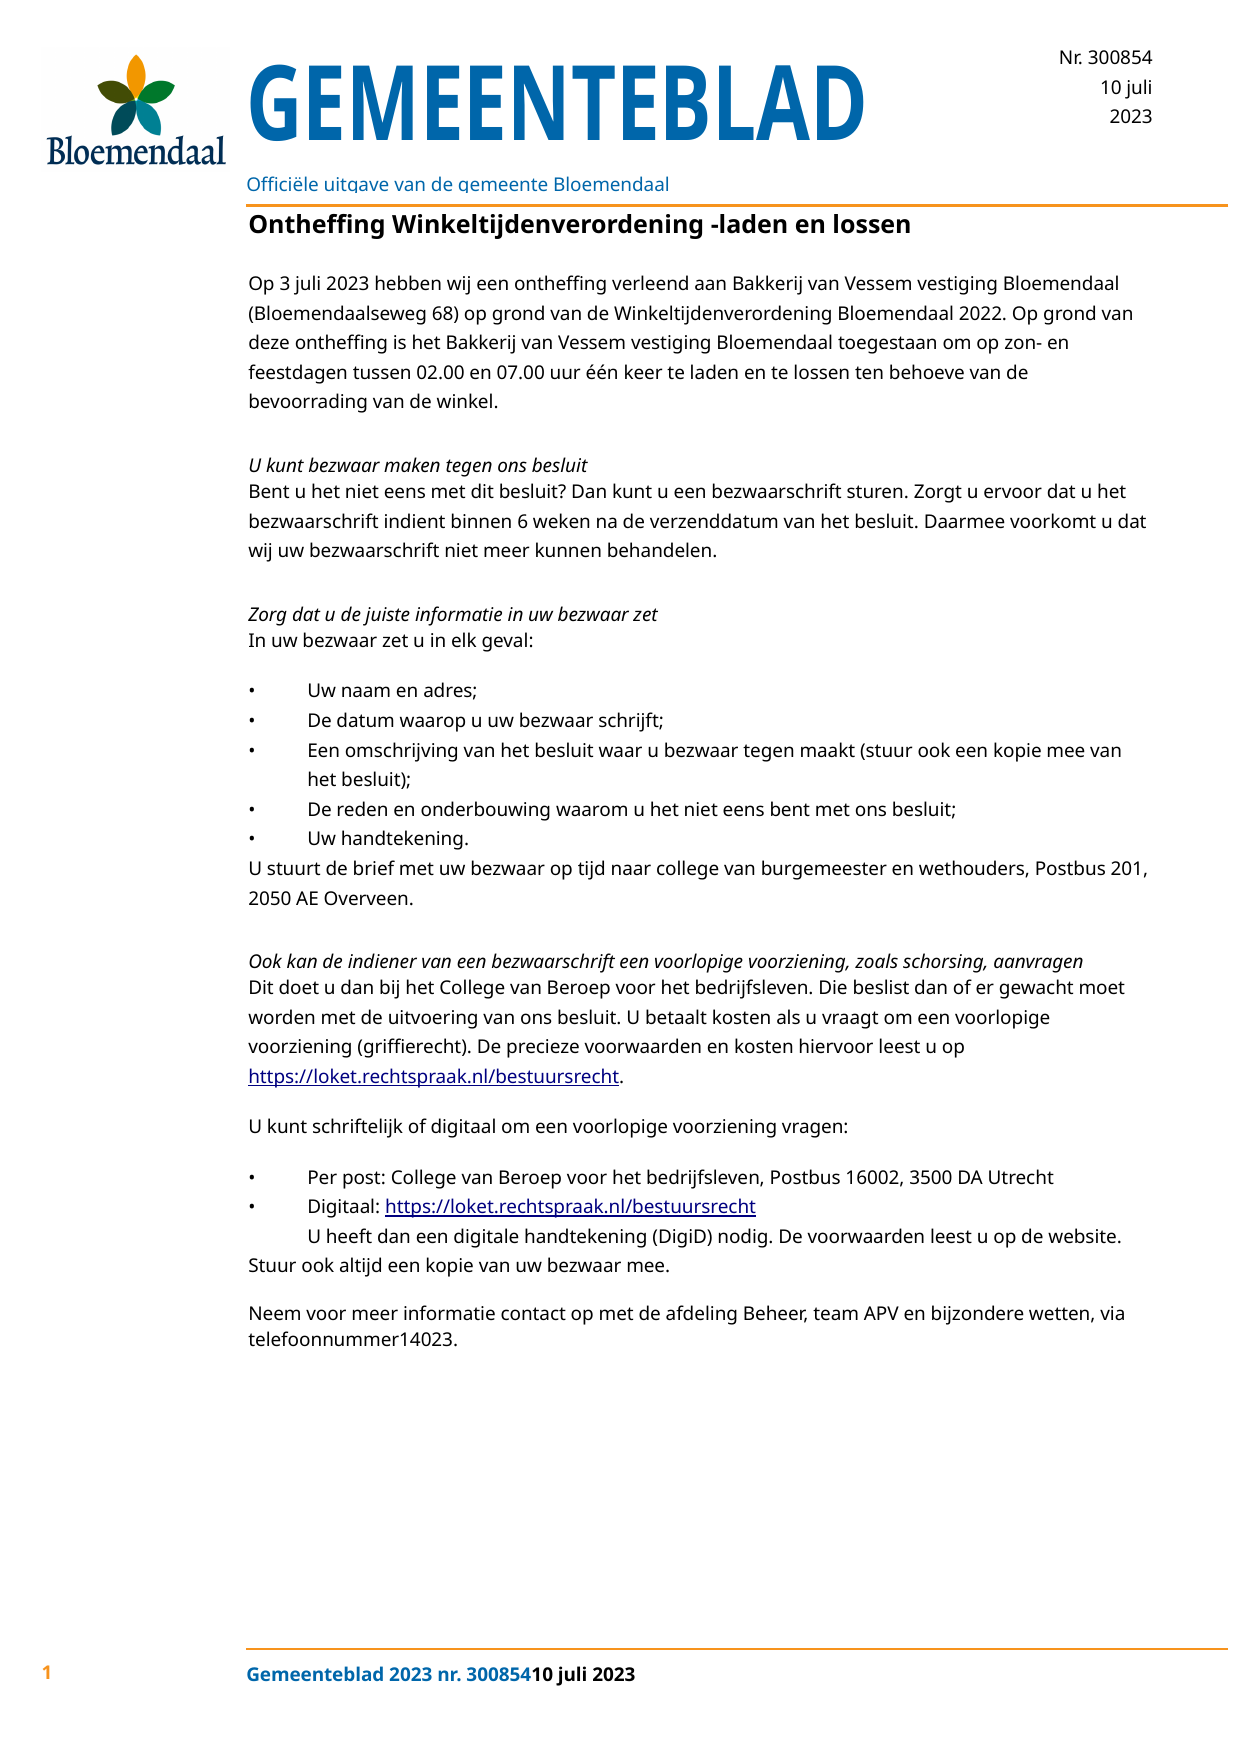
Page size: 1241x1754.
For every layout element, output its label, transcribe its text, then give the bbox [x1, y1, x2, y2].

text Stuur ook altijd een kopie van uw bezwaar mee. [248, 1253, 1152, 1278]
text In uw bezwaar zet u in elk geval: [248, 627, 1152, 653]
list U heeft dan een digitale handtekening (DigiD) nodig. De voorwaarden leest u op de website. [248, 1223, 1152, 1249]
text U kunt bezwaar maken tegen ons besluit [248, 453, 1152, 478]
text Bent u het niet eens met dit besluit? Dan kunt u een bezwaarschrift sturen. Zorgt u ervoor dat u het bezwaarschrift indient binnen 6 weken na de verzenddatum van het besluit. Daarmee voorkomt u dat wij uw bezwaarschrift niet meer kunnen behandelen. [248, 478, 1152, 563]
text Dit doet u dan bij het College van Beroep voor het bedrijfsleven. Die beslist dan of er gewacht moet worden met de uitvoering van ons besluit. U betaalt kosten als u vraagt om een voorlopige voorziening (griffierecht). De precieze voorwaarden en kosten hiervoor leest u op https://loket.rechtspraak.nl/bestuursrecht. [248, 974, 1152, 1089]
text Op 3 juli 2023 hebben wij een ontheffing verleend aan Bakkerij van Vessem vestiging Bloemendaal (Bloemendaalseweg 68) op grond van de Winkeltijdenverordening Bloemendaal 2022. Op grond van deze ontheffing is het Bakkerij van Vessem vestiging Bloemendaal toegestaan om op zon- en feestdagen tussen 02.00 en 07.00 uur één keer te laden en te lossen ten behoeve van de bevoorrading van de winkel. [248, 270, 1152, 414]
list De datum waarop u uw bezwaar schrijft; [248, 707, 1152, 733]
text Zorg dat u de juiste informatie in uw bezwaar zet [248, 601, 1152, 627]
text Neem voor meer informatie contact op met de afdeling Beheer, team APV en bijzondere wetten, via telefoonnummer14023. [248, 1301, 1152, 1352]
text Ontheffing Winkeltijdenverordening -laden en lossen [248, 207, 1152, 241]
list Digitaal: https://loket.rechtspraak.nl/bestuursrecht [248, 1193, 1152, 1219]
list Uw naam en adres; [248, 678, 1152, 703]
picture [41, 47, 231, 172]
text Ook kan de indiener van een bezwaarschrift een voorlopige voorziening, zoals schorsing, aanvragen [248, 949, 1152, 974]
text U kunt schriftelijk of digitaal om een voorlopige voorziening vragen: [248, 1113, 1152, 1139]
text U stuurt de brief met uw bezwaar op tijd naar college van burgemeester en wethouders, Postbus 201, 2050 AE Overveen. [248, 855, 1152, 910]
list Een omschrijving van het besluit waar u bezwaar tegen maakt (stuur ook een kopie mee van het besluit); [248, 737, 1152, 792]
list Per post: College van Beroep voor het bedrijfsleven, Postbus 16002, 3500 DA Utrecht [248, 1164, 1152, 1190]
list De reden en onderbouwing waarom u het niet eens bent met ons besluit; [248, 796, 1152, 822]
list Uw handtekening. [248, 826, 1152, 851]
